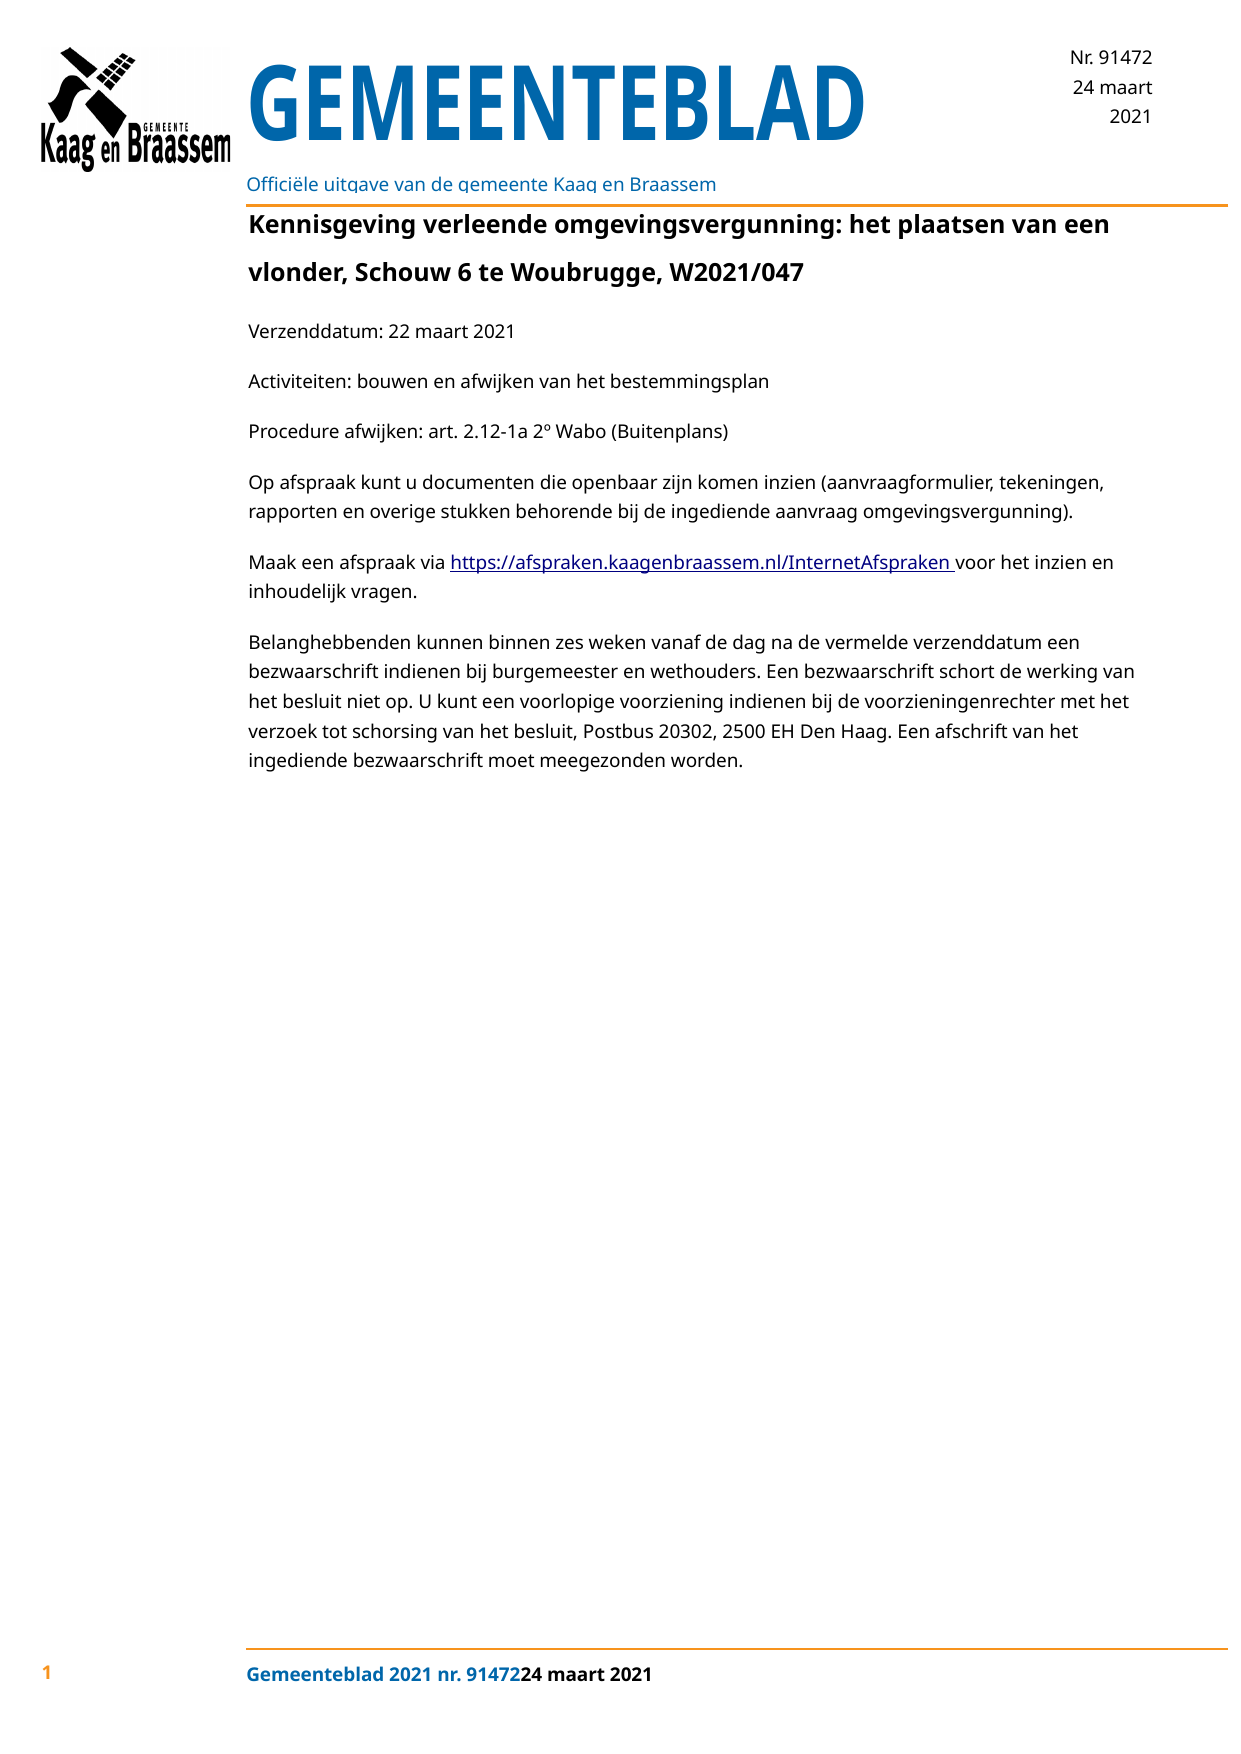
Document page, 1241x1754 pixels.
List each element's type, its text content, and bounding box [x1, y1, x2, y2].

text Activiteiten: bouwen en afwijken van het bestemmingsplan [248, 368, 1152, 394]
text Verzenddatum: 22 maart 2021 [248, 318, 1152, 344]
text Maak een afspraak via https://afspraken.kaagenbraassem.nl/InternetAfspraken voor het inzien en inhoudelijk vragen. [248, 549, 1152, 604]
text Belanghebbenden kunnen binnen zes weken vanaf de dag na de vermelde verzenddatum een bezwaarschrift indienen bij burgemeester en wethouders. Een bezwaarschrift schort de werking van het besluit niet op. U kunt een voorlopige voorziening indienen bij de voorzieningenrechter met het verzoek tot schorsing van het besluit, Postbus 20302, 2500 EH Den Haag. Een afschrift van het ingediende bezwaarschrift moet meegezonden worden. [248, 629, 1152, 773]
text Op afspraak kunt u documenten die openbaar zijn komen inzien (aanvraagformulier, tekeningen, rapporten en overige stukken behorende bij de ingediende aanvraag omgevingsvergunning). [248, 469, 1152, 524]
text Procedure afwijken: art. 2.12-1a 2º Wabo (Buitenplans) [248, 419, 1152, 444]
picture [41, 47, 231, 172]
text Kennisgeving verleende omgevingsvergunning: het plaatsen van een vlonder, Schouw 6 te Woubrugge, W2021/047 [248, 207, 1152, 288]
